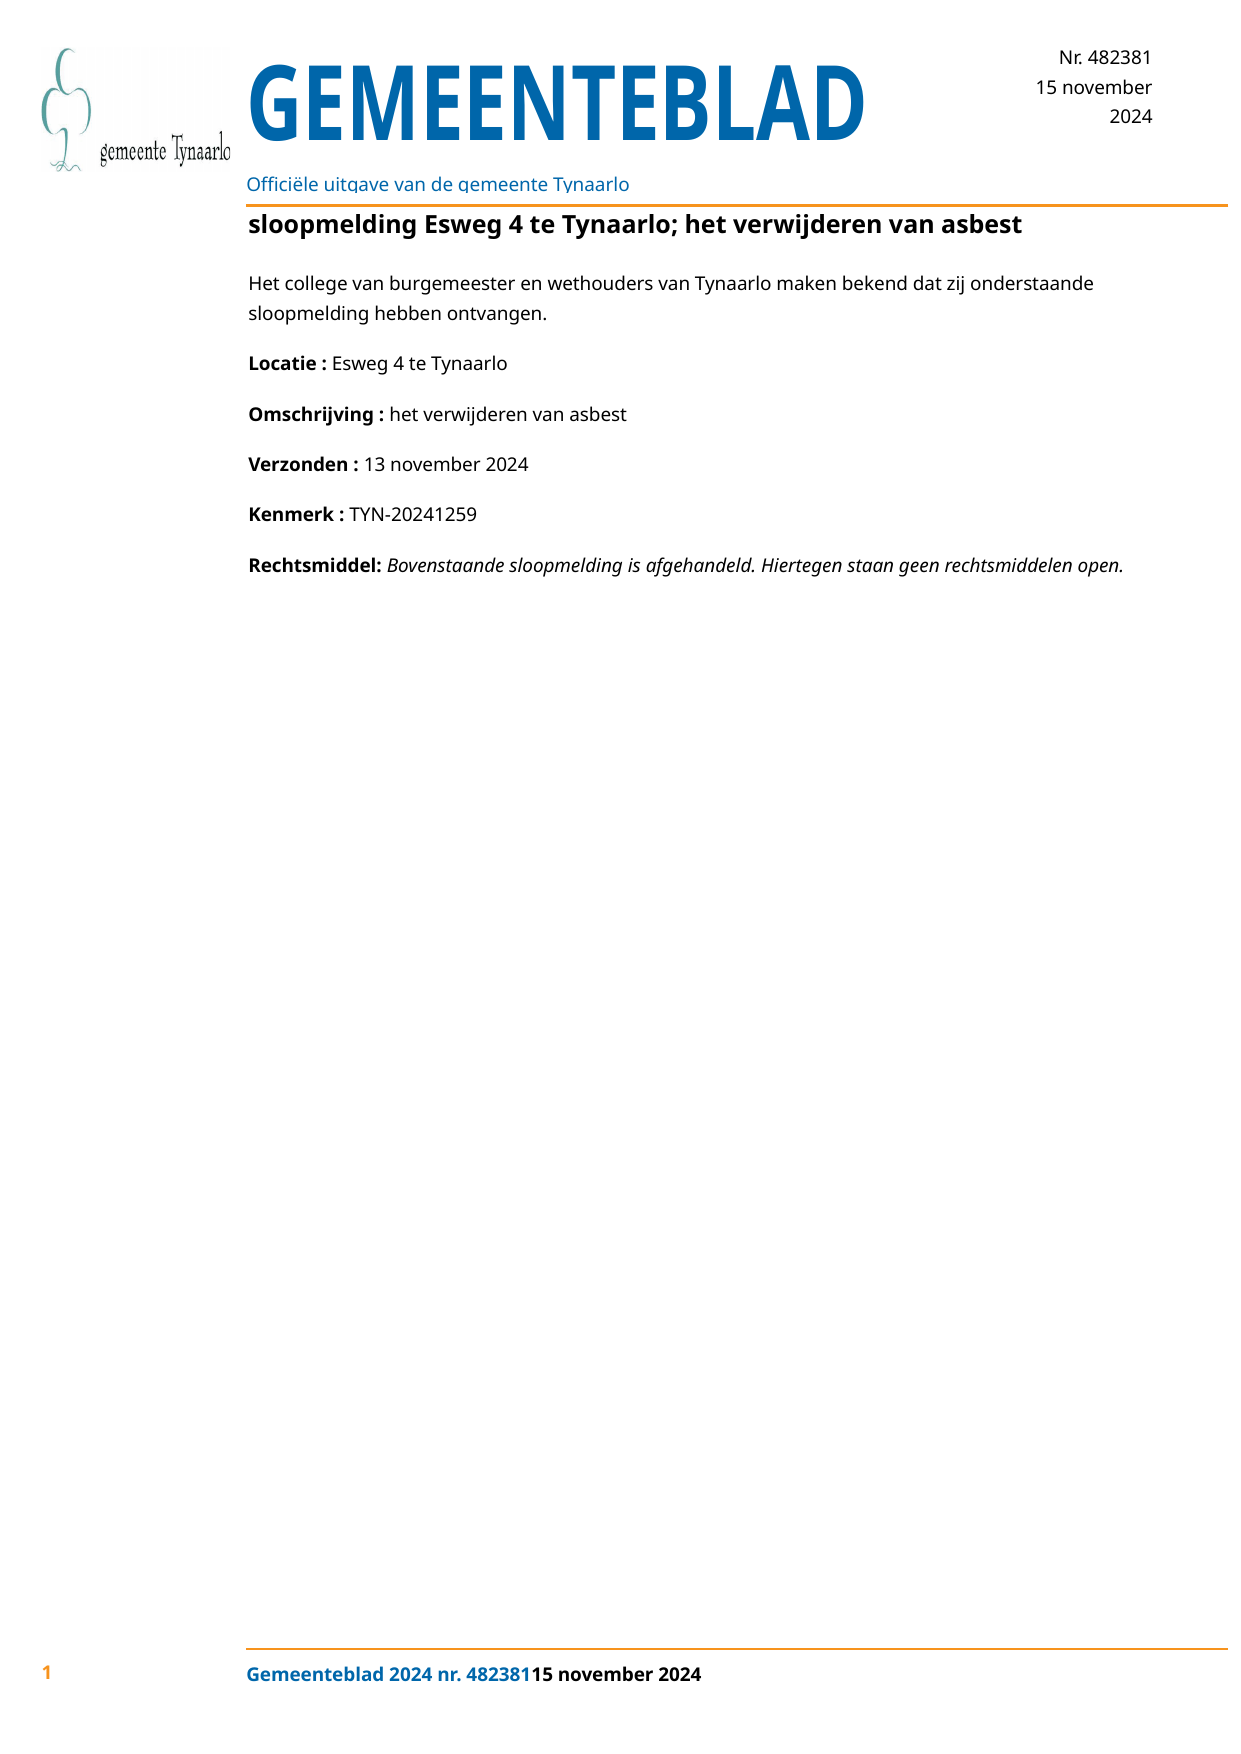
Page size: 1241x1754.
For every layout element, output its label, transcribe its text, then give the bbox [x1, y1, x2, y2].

picture [41, 47, 231, 172]
text Rechtsmiddel: Bovenstaande sloopmelding is afgehandeld. Hiertegen staan geen rechtsmiddelen open. [248, 552, 1152, 578]
text Locatie : Esweg 4 te Tynaarlo [248, 350, 1152, 376]
text sloopmelding Esweg 4 te Tynaarlo; het verwijderen van asbest [248, 207, 1152, 241]
text Omschrijving : het verwijderen van asbest [248, 401, 1152, 426]
text Kenmerk : TYN-20241259 [248, 502, 1152, 527]
text Verzonden : 13 november 2024 [248, 451, 1152, 477]
text Het college van burgemeester en wethouders van Tynaarlo maken bekend dat zij onderstaande sloopmelding hebben ontvangen. [248, 270, 1152, 326]
